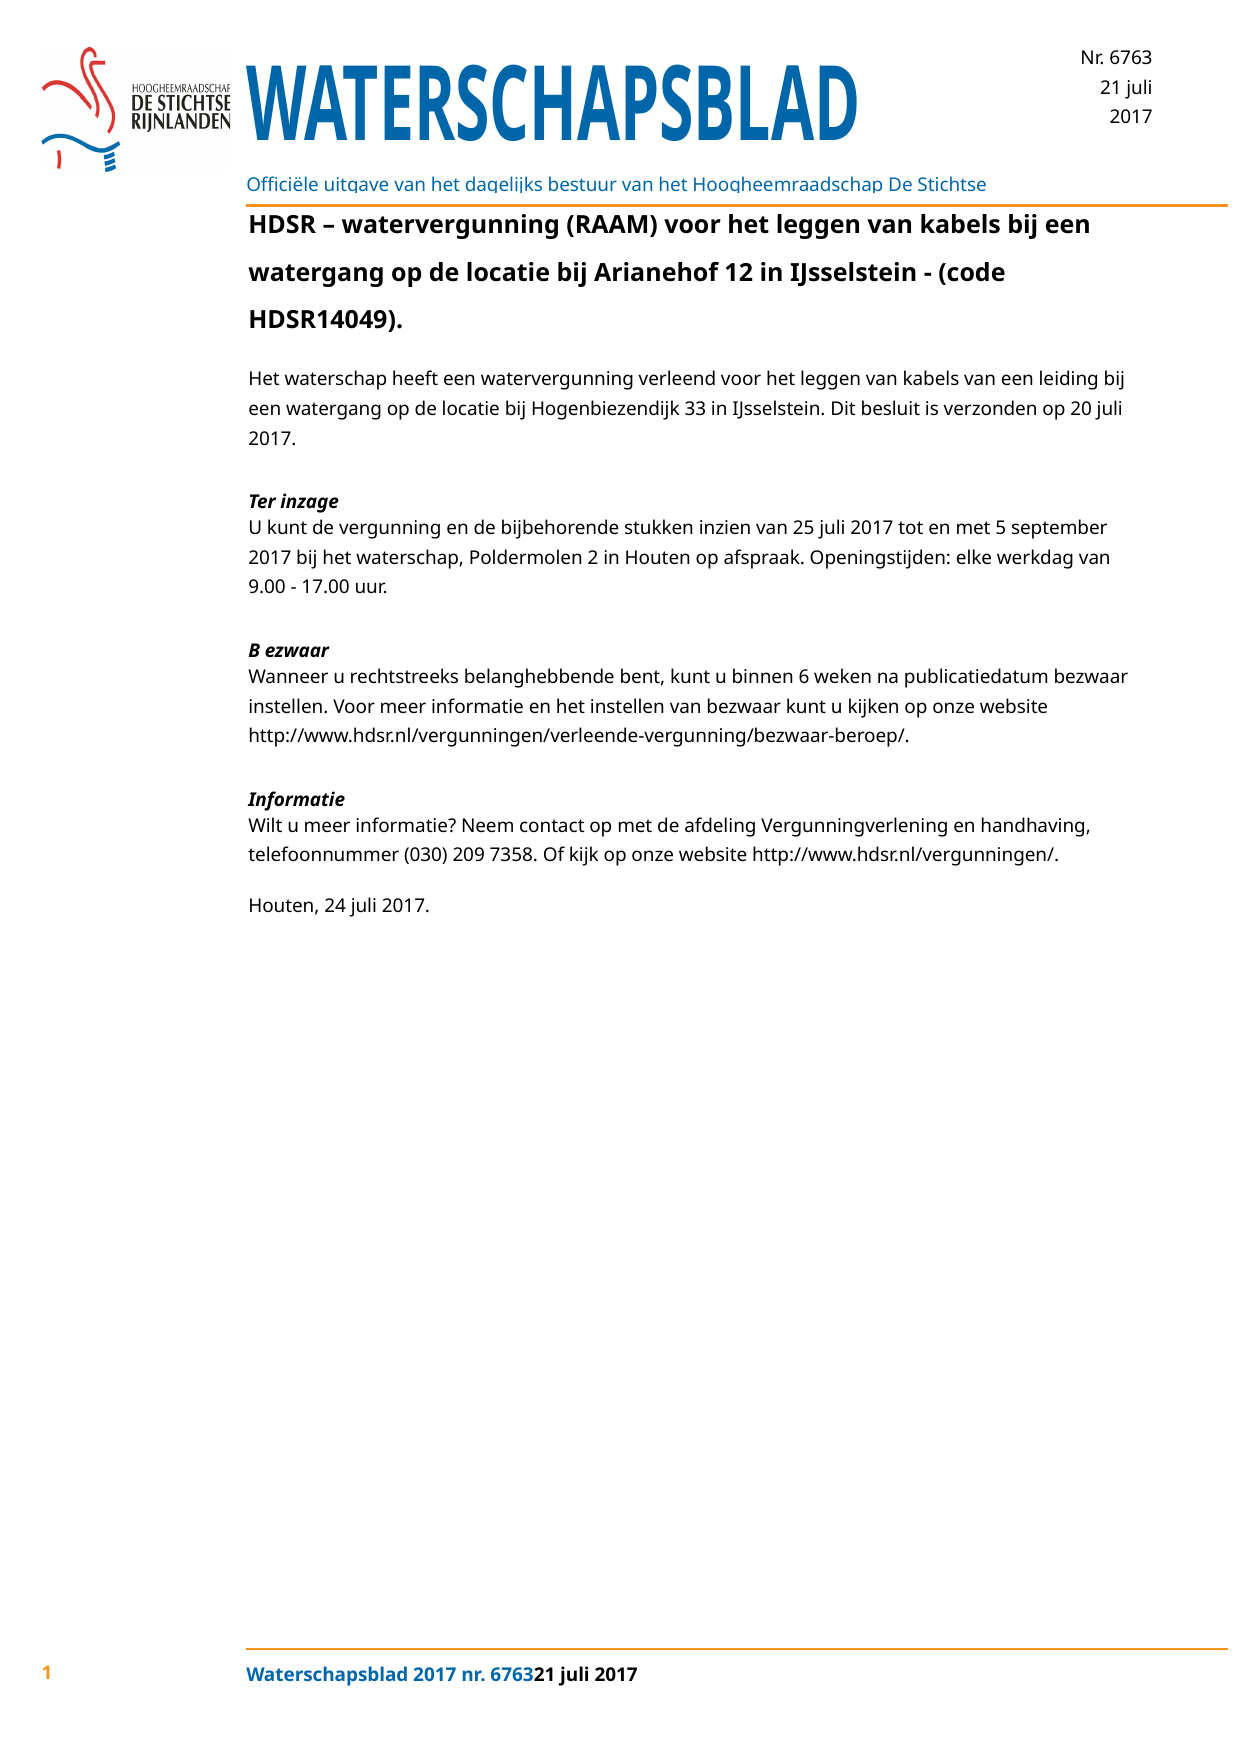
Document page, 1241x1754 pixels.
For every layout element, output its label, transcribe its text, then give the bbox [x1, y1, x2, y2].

text Het waterschap heeft een watervergunning verleend voor het leggen van kabels van een leiding bij een watergang op de locatie bij Hogenbiezendijk 33 in IJsselstein. Dit besluit is verzonden op 20 juli 2017. [248, 366, 1152, 450]
text Wanneer u rechtstreeks belanghebbende bent, kunt u binnen 6 weken na publicatiedatum bezwaar instellen. Voor meer informatie en het instellen van bezwaar kunt u kijken op onze website http://www.hdsr.nl/vergunningen/verleende-vergunning/bezwaar-beroep/. [248, 663, 1152, 748]
text U kunt de vergunning en de bijbehorende stukken inzien van 25 juli 2017 tot en met 5 september 2017 bij het waterschap, Poldermolen 2 in Houten op afspraak. Openingstijden: elke werkdag van 9.00 - 17.00 uur. [248, 514, 1152, 599]
text Wilt u meer informatie? Neem contact op met de afdeling Vergunningverlening en handhaving, telefoonnummer (030) 209 7358. Of kijk op onze website http://www.hdsr.nl/vergunningen/. [248, 812, 1152, 867]
text HDSR – watervergunning (RAAM) voor het leggen van kabels bij een watergang op de locatie bij Arianehof 12 in IJsselstein - (code HDSR14049). [248, 207, 1152, 336]
text Houten, 24 juli 2017. [248, 892, 1152, 918]
text Ter inzage [248, 489, 1152, 514]
text B ezwaar [248, 637, 1152, 663]
text Informatie [248, 786, 1152, 812]
picture [41, 47, 231, 172]
